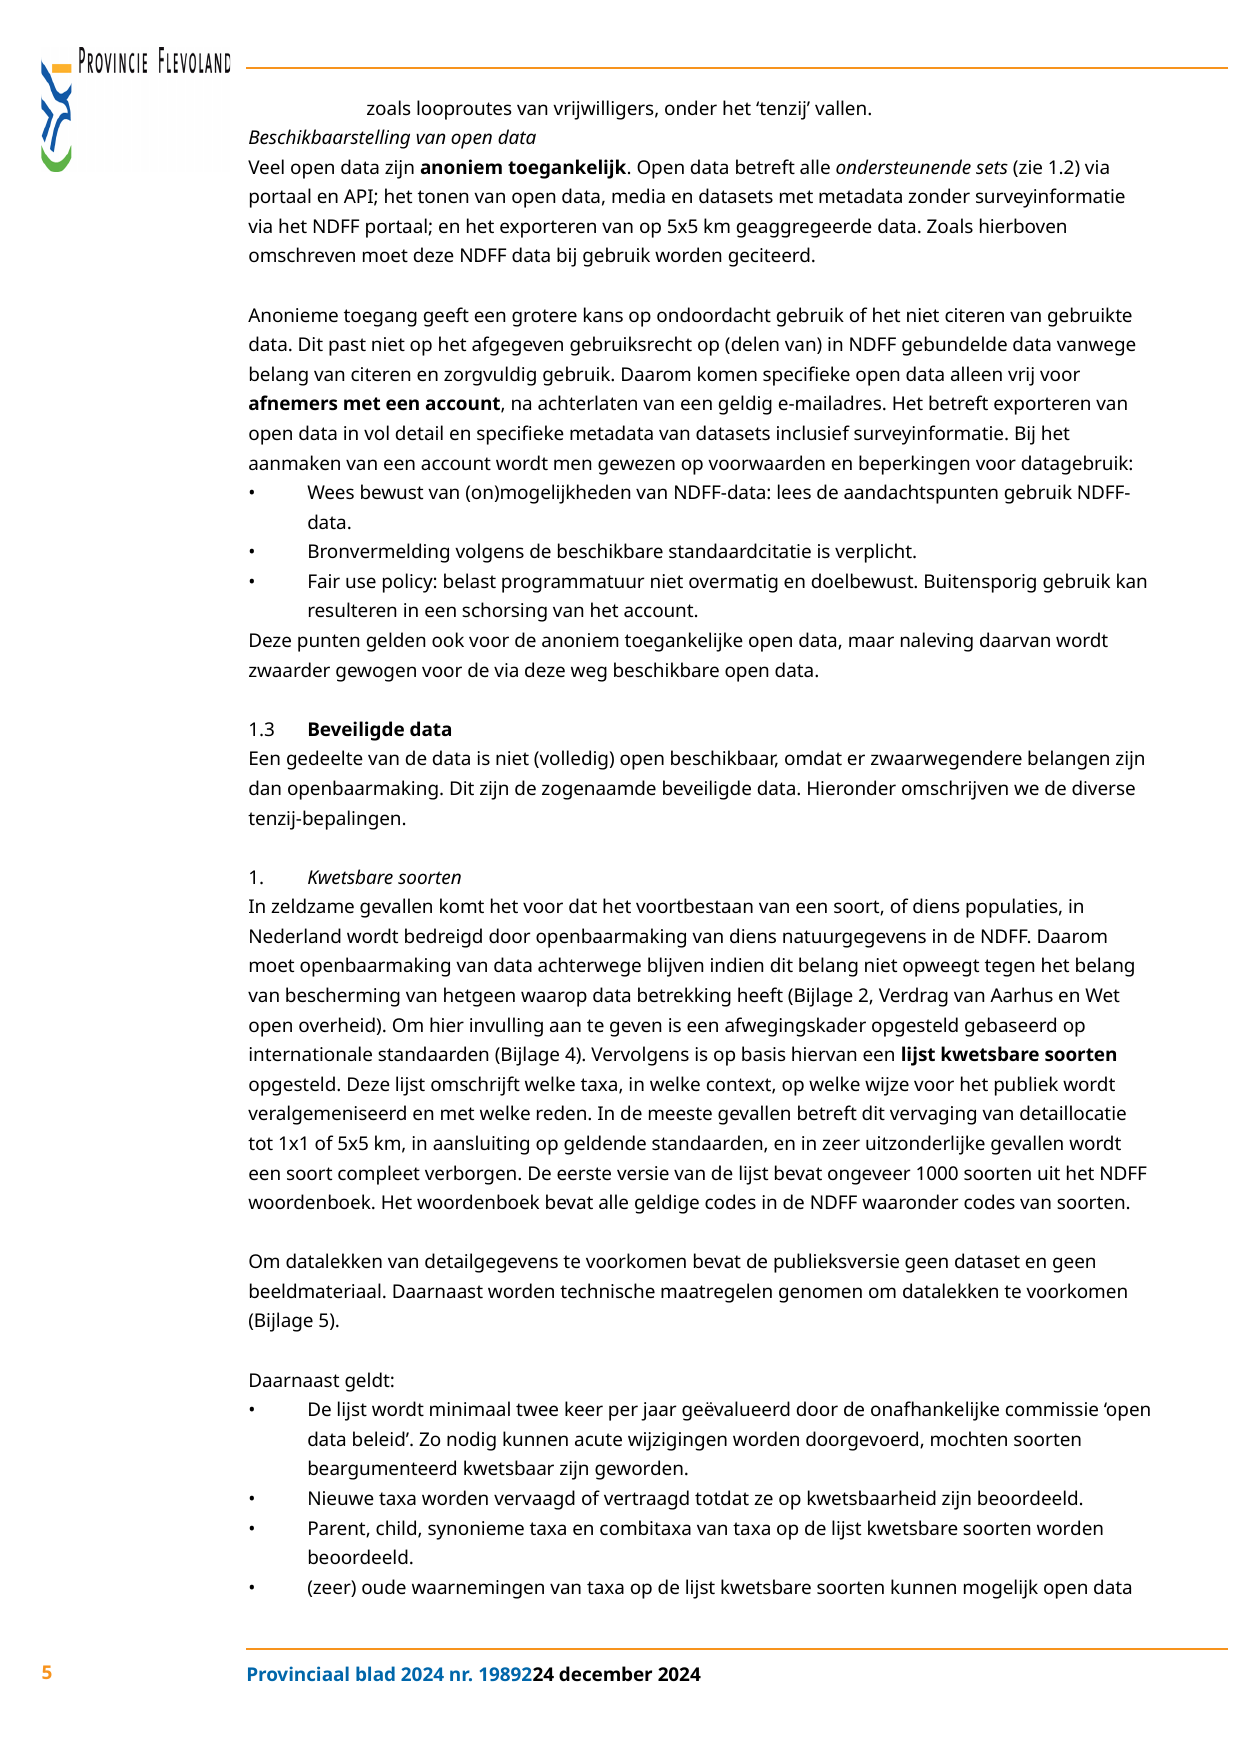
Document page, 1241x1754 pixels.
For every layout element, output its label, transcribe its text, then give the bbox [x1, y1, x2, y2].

list Fair use policy: belast programmatuur niet overmatig en doelbewust. Buitensporig gebruik kan resulteren in een schorsing van het account. [248, 568, 1152, 623]
text Beschikbaarstelling van open data [248, 124, 1152, 150]
text Anonieme toegang geeft een grotere kans op ondoordacht gebruik of het niet citeren van gebruikte data. Dit past niet op het afgegeven gebruiksrecht op (delen van) in NDFF gebundelde data vanwege belang van citeren en zorgvuldig gebruik. Daarom komen specifieke open data alleen vrij voor afnemers met een account, na achterlaten van een geldig e-mailadres. Het betreft exporteren van open data in vol detail en specifieke metadata van datasets inclusief surveyinformatie. Bij het aanmaken van een account wordt men gewezen op voorwaarden en beperkingen voor datagebruik: [248, 302, 1152, 476]
list (zeer) oude waarnemingen van taxa op de lijst kwetsbare soorten kunnen mogelijk open data [248, 1574, 1152, 1600]
list Parent, child, synonieme taxa en combitaxa van taxa op de lijst kwetsbare soorten worden beoordeeld. [248, 1515, 1152, 1570]
text In zeldzame gevallen komt het voor dat het voortbestaan van een soort, of diens populaties, in Nederland wordt bedreigd door openbaarmaking van diens natuurgegevens in de NDFF. Daarom moet openbaarmaking van data achterwege blijven indien dit belang niet opweegt tegen het belang van bescherming van hetgeen waarop data betrekking heeft (Bijlage 2, Verdrag van Aarhus en Wet open overheid). Om hier invulling aan te geven is een afwegingskader opgesteld gebaseerd op internationale standaarden (Bijlage 4). Vervolgens is op basis hiervan een lijst kwetsbare soorten opgesteld. Deze lijst omschrijft welke taxa, in welke context, op welke wijze voor het publiek wordt veralgemeniseerd en met welke reden. In de meeste gevallen betreft dit vervaging van detaillocatie tot 1x1 of 5x5 km, in aansluiting op geldende standaarden, en in zeer uitzonderlijke gevallen wordt een soort compleet verborgen. De eerste versie van de lijst bevat ongeveer 1000 soorten uit het NDFF woordenboek. Het woordenboek bevat alle geldige codes in de NDFF waaronder codes van soorten. [248, 893, 1152, 1215]
text Deze punten gelden ook voor de anoniem toegankelijke open data, maar naleving daarvan wordt zwaarder gewogen voor de via deze weg beschikbare open data. [248, 627, 1152, 683]
list Beveiligde data [248, 716, 1152, 742]
list zoals looproutes van vrijwilligers, onder het ‘tenzij’ vallen. [307, 95, 1152, 121]
list Nieuwe taxa worden vervaagd of vertraagd totdat ze op kwetsbaarheid zijn beoordeeld. [248, 1485, 1152, 1511]
list Wees bewust van (on)mogelijkheden van NDFF-data: lees de aandachtspunten gebruik NDFF-data. [248, 479, 1152, 535]
list Kwetsbare soorten [248, 864, 1152, 890]
text Veel open data zijn anoniem toegankelijk. Open data betreft alle ondersteunende sets (zie 1.2) via portaal en API; het tonen van open data, media en datasets met metadata zonder surveyinformatie via het NDFF portaal; en het exporteren van op 5x5 km geaggregeerde data. Zoals hierboven omschreven moet deze NDFF data bij gebruik worden geciteerd. [248, 154, 1152, 268]
picture [41, 47, 231, 172]
text Om datalekken van detailgegevens te voorkomen bevat de publieksversie geen dataset en geen beeldmateriaal. Daarnaast worden technische maatregelen genomen om datalekken te voorkomen (Bijlage 5). [248, 1248, 1152, 1333]
list Bronvermelding volgens de beschikbare standaardcitatie is verplicht. [248, 538, 1152, 564]
list De lijst wordt minimaal twee keer per jaar geëvalueerd door de onafhankelijke commissie ‘open data beleid’. Zo nodig kunnen acute wijzigingen worden doorgevoerd, mochten soorten beargumenteerd kwetsbaar zijn geworden. [248, 1396, 1152, 1481]
text Daarnaast geldt: [248, 1367, 1152, 1393]
text Een gedeelte van de data is niet (volledig) open beschikbaar, omdat er zwaarwegendere belangen zijn dan openbaarmaking. Dit zijn de zogenaamde beveiligde data. Hieronder omschrijven we de diverse tenzij-bepalingen. [248, 746, 1152, 831]
